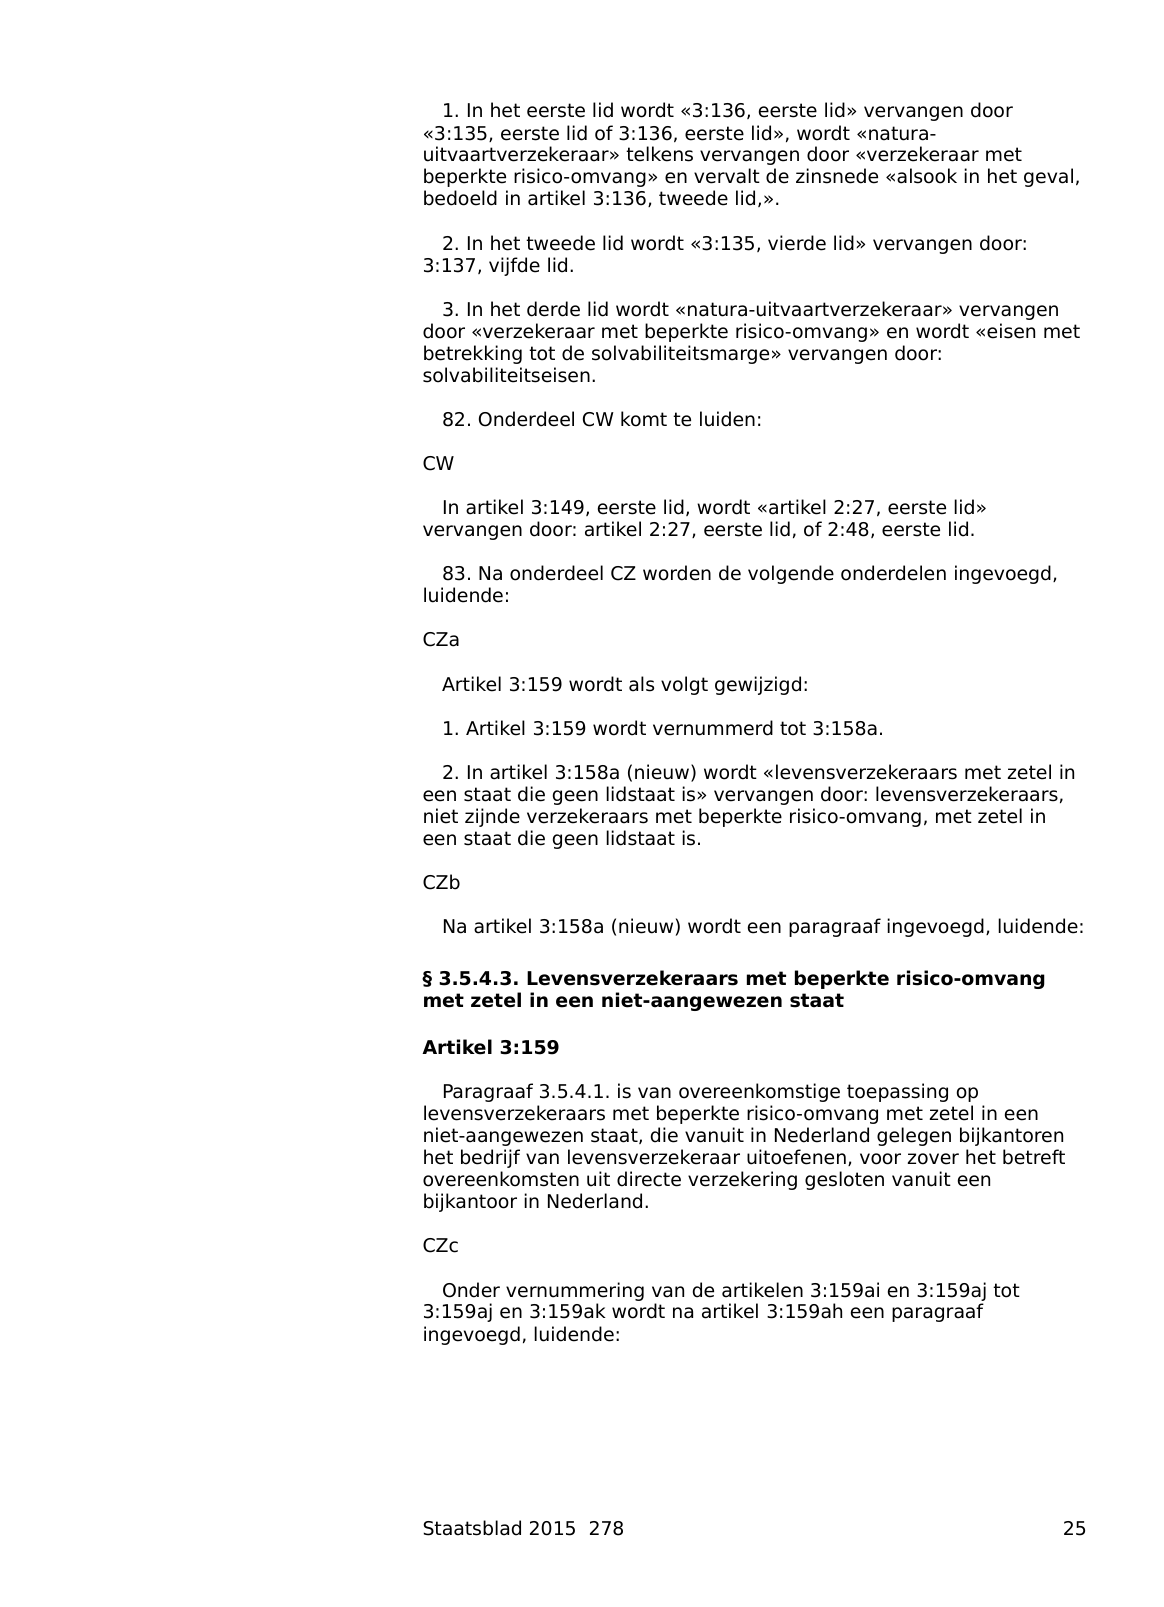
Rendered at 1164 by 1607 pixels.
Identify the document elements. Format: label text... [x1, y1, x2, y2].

text 1. In het eerste lid wordt «3:136, eerste lid» vervangen door «3:135, eerste lid of 3:136, eerste lid», wordt «natura-uitvaartverzekeraar» telkens vervangen door «verzekeraar met beperkte risico-omvang» en vervalt de zinsnede «alsook in het geval, bedoeld in artikel 3:136, tweede lid,». [422, 100, 1087, 210]
text CZc [422, 1235, 1087, 1257]
text 2. In artikel 3:158a (nieuw) wordt «levensverzekeraars met zetel in een staat die geen lidstaat is» vervangen door: levensverzekeraars, niet zijnde verzekeraars met beperkte risico-omvang, met zetel in een staat die geen lidstaat is. [422, 762, 1087, 850]
subtitle Artikel 3:159 [422, 1037, 1087, 1059]
text Na artikel 3:158a (nieuw) wordt een paragraaf ingevoegd, luidende: [422, 916, 1087, 938]
subtitle § 3.5.4.3. Levensverzekeraars met beperkte risico-omvang met zetel in een niet-aangewezen staat [422, 968, 1087, 1012]
text 1. Artikel 3:159 wordt vernummerd tot 3:158a. [422, 718, 1087, 740]
text CZa [422, 629, 1087, 651]
text 2. In het tweede lid wordt «3:135, vierde lid» vervangen door: 3:137, vijfde lid. [422, 232, 1087, 276]
text Artikel 3:159 wordt als volgt gewijzigd: [422, 673, 1087, 696]
text 83. Na onderdeel CZ worden de volgende onderdelen ingevoegd, luidende: [422, 563, 1087, 607]
text 82. Onderdeel CW komt te luiden: [422, 409, 1087, 431]
text In artikel 3:149, eerste lid, wordt «artikel 2:27, eerste lid» vervangen door: artikel 2:27, eerste lid, of 2:48, eerste lid. [422, 497, 1087, 541]
text CZb [422, 872, 1087, 894]
text 3. In het derde lid wordt «natura-uitvaartverzekeraar» vervangen door «verzekeraar met beperkte risico-omvang» en wordt «eisen met betrekking tot de solvabiliteitsmarge» vervangen door: solvabiliteitseisen. [422, 299, 1087, 387]
text CW [422, 453, 1087, 475]
text Onder vernummering van de artikelen 3:159ai en 3:159aj tot 3:159aj en 3:159ak wordt na artikel 3:159ah een paragraaf ingevoegd, luidende: [422, 1279, 1087, 1345]
text Paragraaf 3.5.4.1. is van overeenkomstige toepassing op levensverzekeraars met beperkte risico-omvang met zetel in een niet-aangewezen staat, die vanuit in Nederland gelegen bijkantoren het bedrijf van levensverzekeraar uitoefenen, voor zover het betreft overeenkomsten uit directe verzekering gesloten vanuit een bijkantoor in Nederland. [422, 1081, 1087, 1213]
